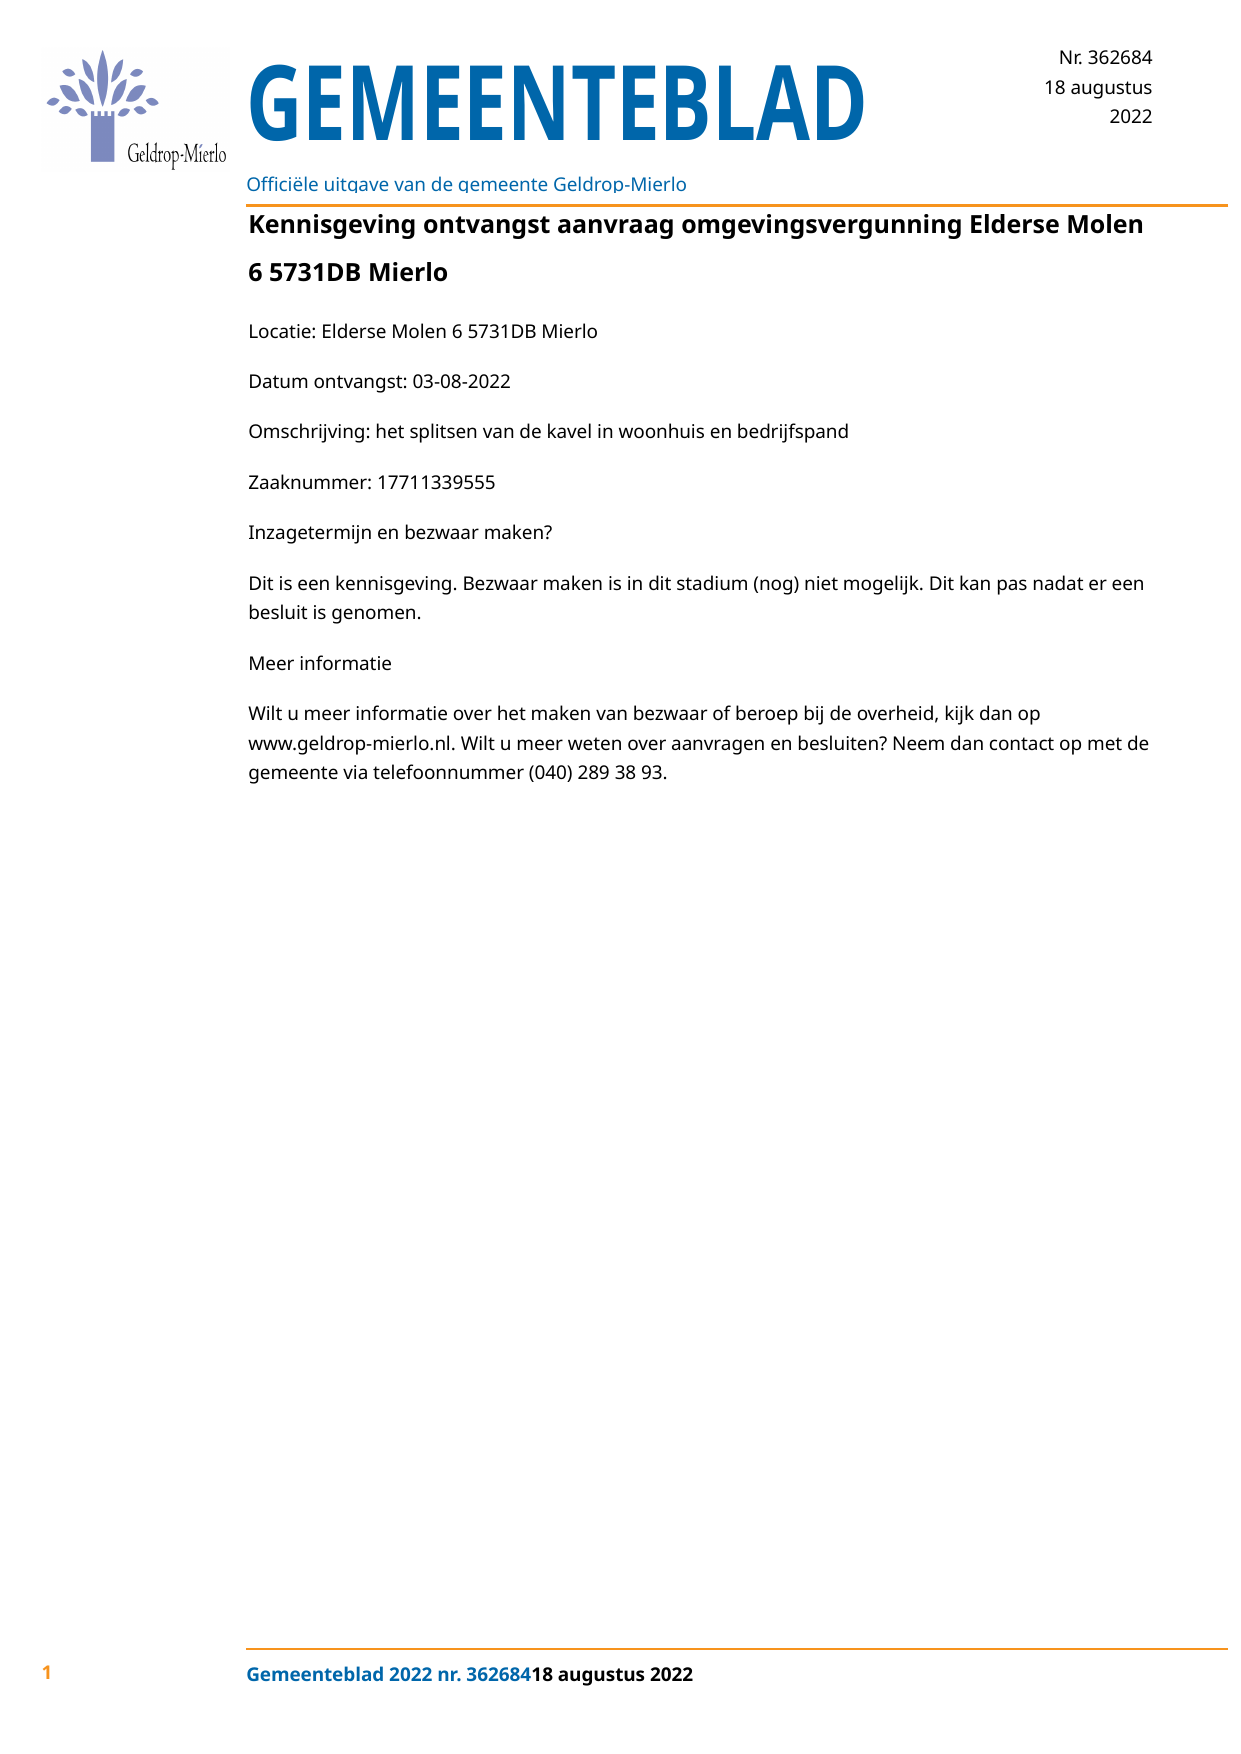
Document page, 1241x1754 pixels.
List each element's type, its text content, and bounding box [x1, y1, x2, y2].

text Dit is een kennisgeving. Bezwaar maken is in dit stadium (nog) niet mogelijk. Dit kan pas nadat er een besluit is genomen. [248, 570, 1152, 625]
text Omschrijving: het splitsen van de kavel in woonhuis en bedrijfspand [248, 419, 1152, 444]
picture [41, 47, 231, 172]
text Kennisgeving ontvangst aanvraag omgevingsvergunning Elderse Molen 6 5731DB Mierlo [248, 207, 1152, 288]
text Datum ontvangst: 03-08-2022 [248, 368, 1152, 394]
text Inzagetermijn en bezwaar maken? [248, 519, 1152, 545]
text Zaaknummer: 17711339555 [248, 469, 1152, 495]
text Meer informatie [248, 650, 1152, 676]
text Locatie: Elderse Molen 6 5731DB Mierlo [248, 318, 1152, 344]
text Wilt u meer informatie over het maken van bezwaar of beroep bij de overheid, kijk dan op www.geldrop-mierlo.nl. Wilt u meer weten over aanvragen en besluiten? Neem dan contact op met de gemeente via telefoonnummer (040) 289 38 93. [248, 700, 1152, 785]
